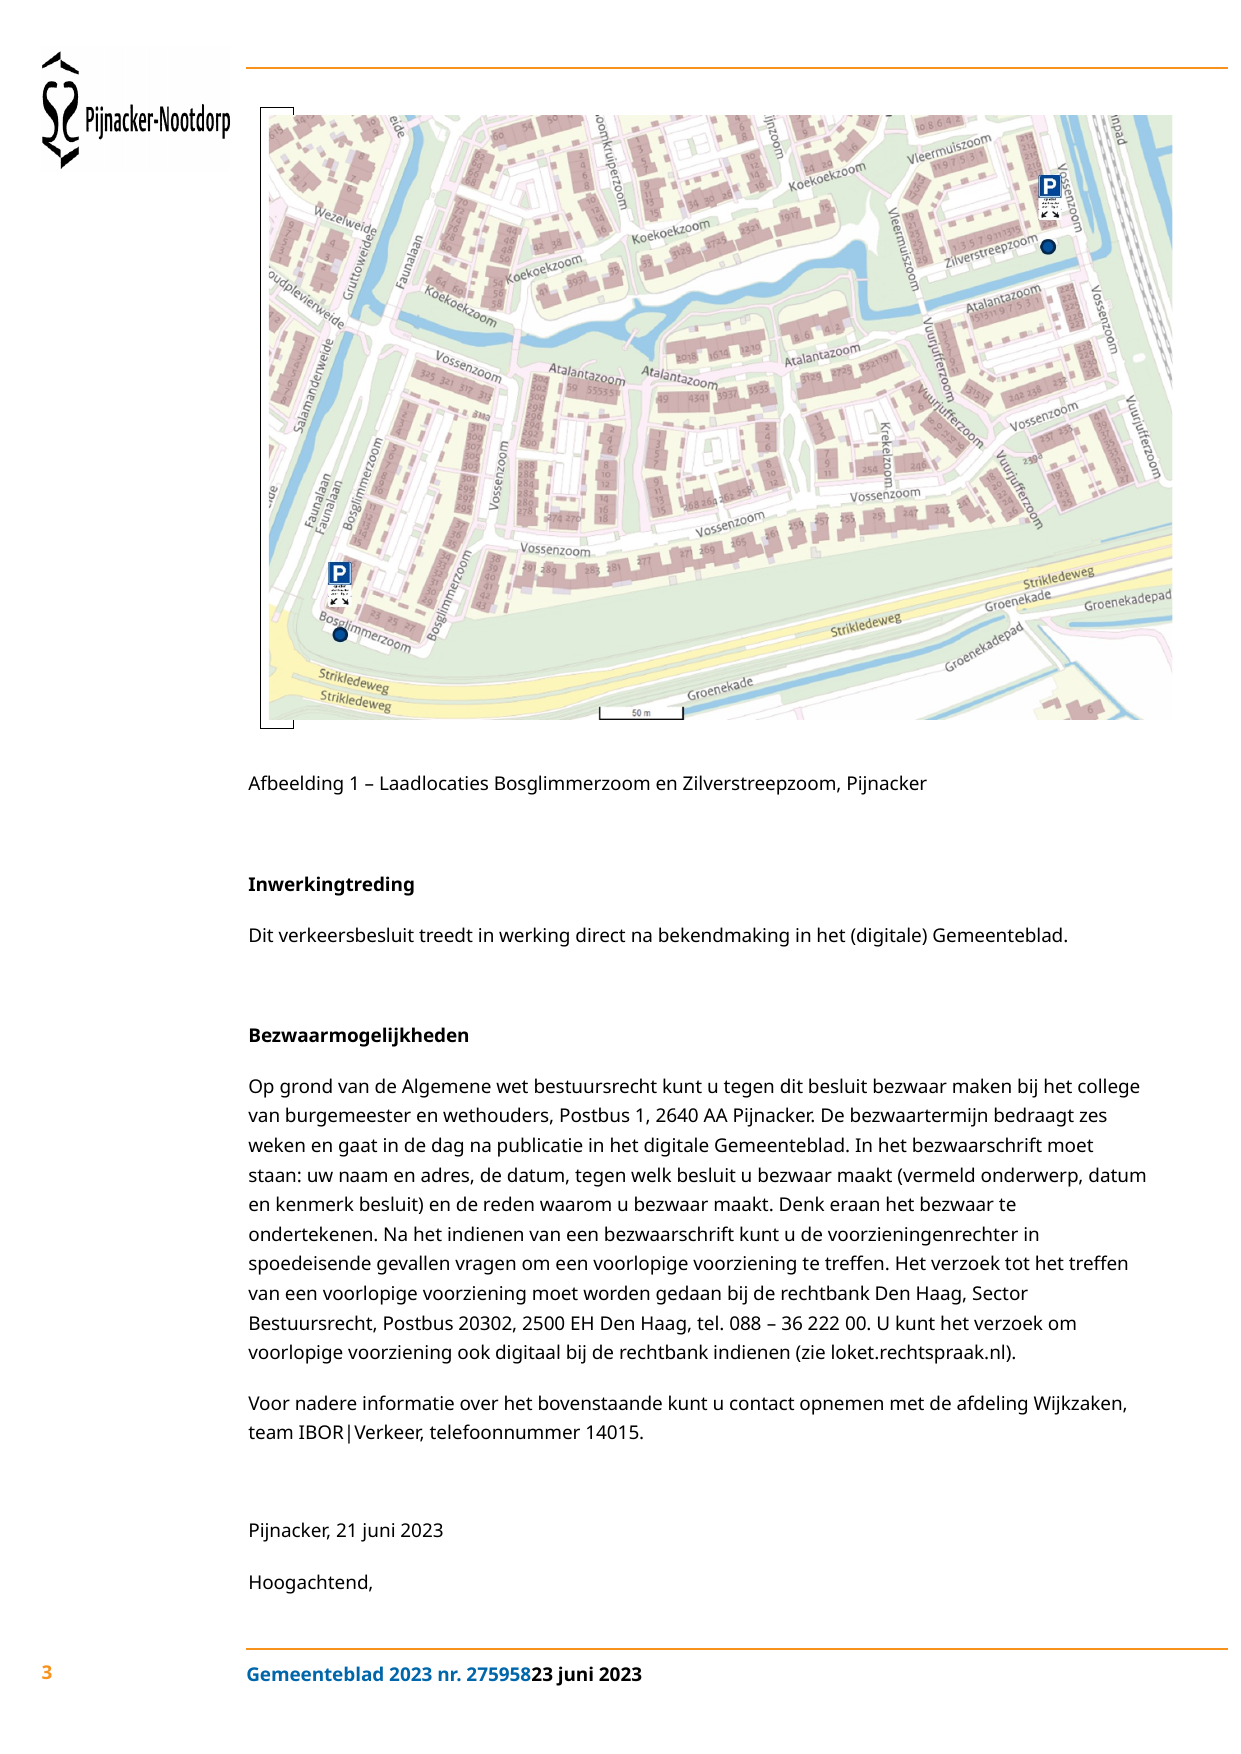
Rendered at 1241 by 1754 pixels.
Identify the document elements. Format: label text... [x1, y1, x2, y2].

text Op grond van de Algemene wet bestuursrecht kunt u tegen dit besluit bezwaar maken bij het college van burgemeester en wethouders, Postbus 1, 2640 AA Pijnacker. De bezwaartermijn bedraagt zes weken en gaat in de dag na publicatie in het digitale Gemeenteblad. In het bezwaarschrift moet staan: uw naam en adres, de datum, tegen welk besluit u bezwaar maakt (vermeld onderwerp, datum en kenmerk besluit) en de reden waarom u bezwaar maakt. Denk eraan het bezwaar te ondertekenen. Na het indienen van een bezwaarschrift kunt u de voorzieningenrechter in spoedeisende gevallen vragen om een voorlopige voorziening te treffen. Het verzoek tot het treffen van een voorlopige voorziening moet worden gedaan bij de rechtbank Den Haag, Sector Bestuursrecht, Postbus 20302, 2500 EH Den Haag, tel. 088 – 36 222 00. U kunt het verzoek om voorlopige voorziening ook digitaal bij de rechtbank indienen (zie loket.rechtspraak.nl). [248, 1073, 1152, 1365]
picture [268, 115, 1173, 720]
text Dit verkeersbesluit treedt in werking direct na bekendmaking in het (digitale) Gemeenteblad. [248, 922, 1152, 947]
picture [41, 47, 231, 172]
text Pijnacker, 21 juni 2023 [248, 1517, 1152, 1543]
text Hoogachtend, [248, 1569, 1152, 1595]
text Afbeelding 1 – Laadlocaties Bosglimmerzoom en Zilverstreepzoom, Pijnacker [248, 771, 1152, 796]
text Bezwaarmogelijkheden [248, 1023, 1152, 1048]
text Inwerkingtreding [248, 871, 1152, 897]
text Voor nadere informatie over het bovenstaande kunt u contact opnemen met de afdeling Wijkzaken, team IBOR|Verkeer, telefoonnummer 14015. [248, 1390, 1152, 1445]
